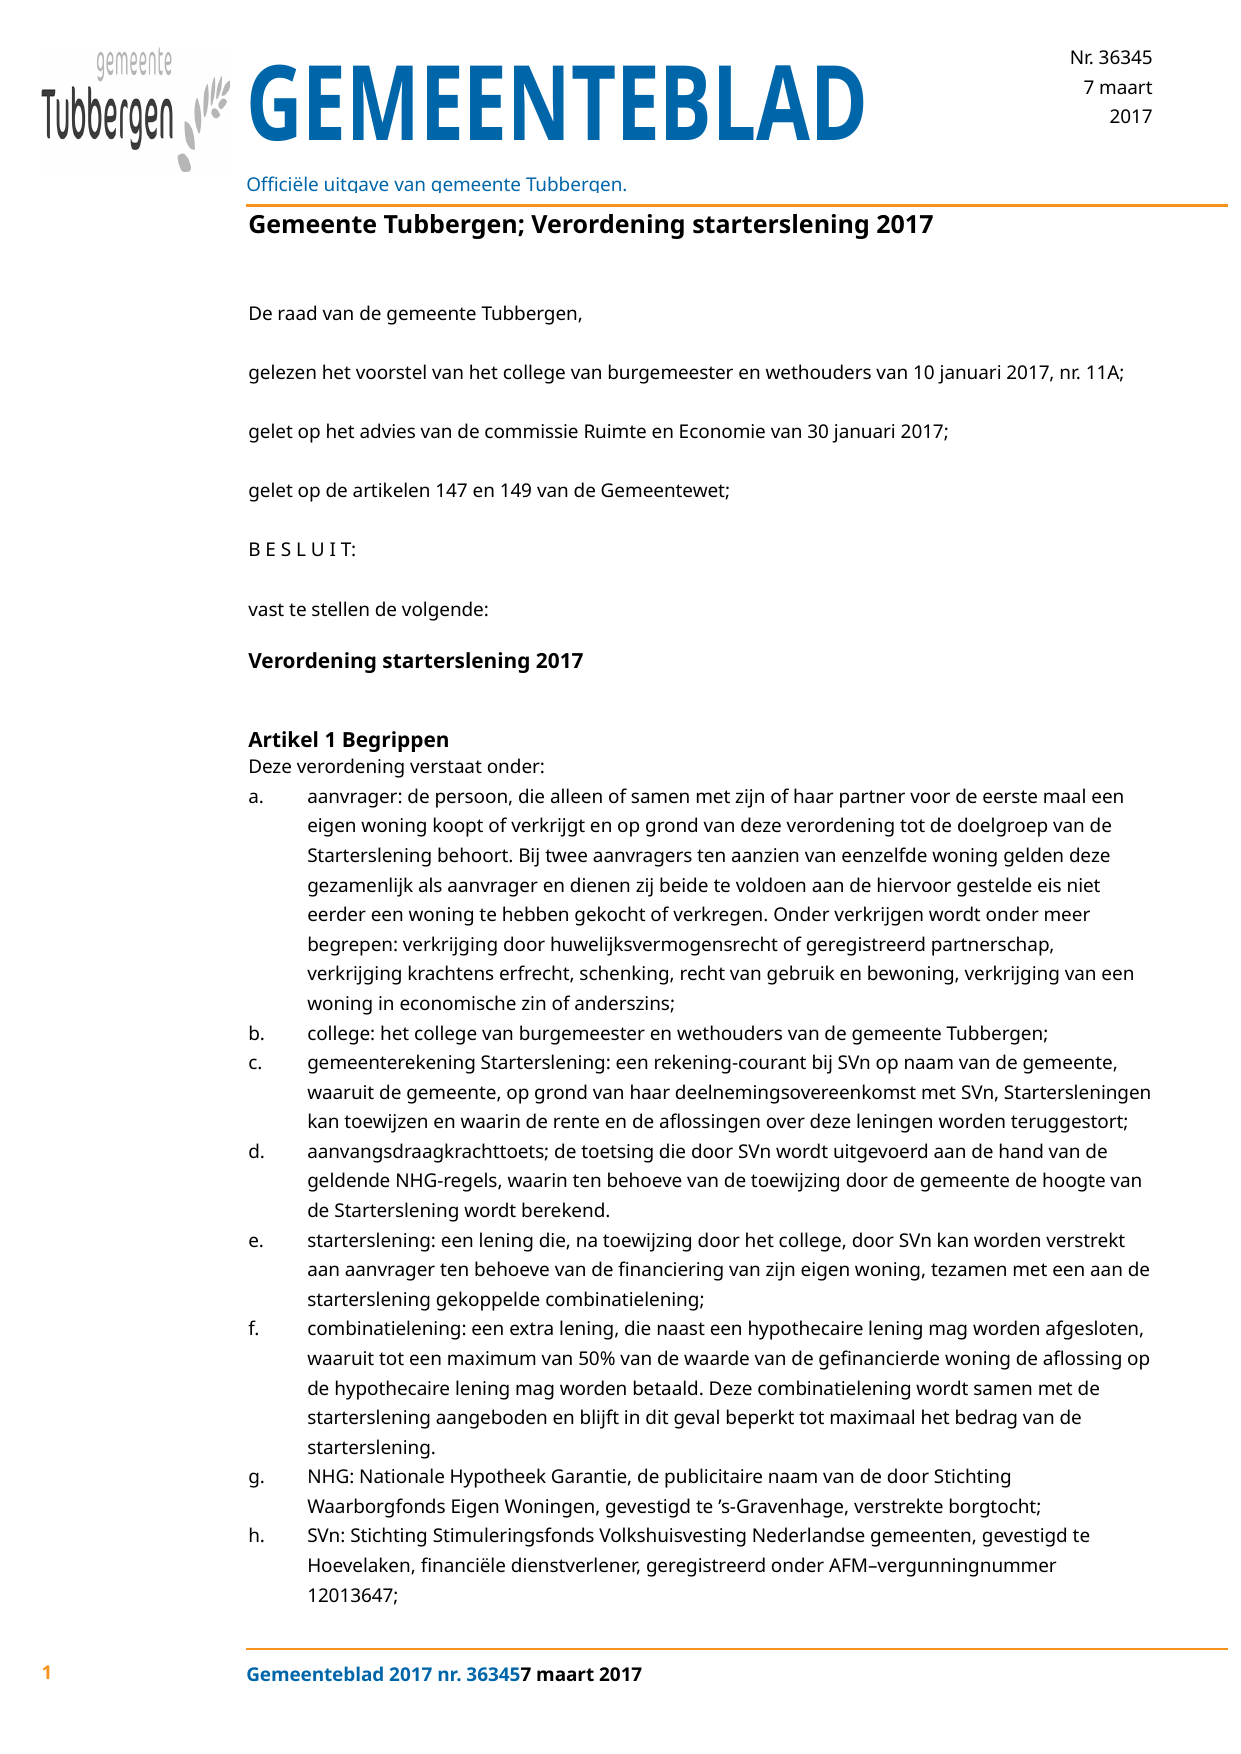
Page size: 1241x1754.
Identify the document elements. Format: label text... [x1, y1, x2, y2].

text Gemeente Tubbergen; Verordening starterslening 2017 [248, 207, 1152, 241]
list SVn: Stichting Stimuleringsfonds Volkshuisvesting Nederlandse gemeenten, gevestigd te Hoevelaken, financiële dienstverlener, geregistreerd onder AFM–vergunningnummer 12013647; [248, 1523, 1152, 1607]
text gelet op het advies van de commissie Ruimte en Economie van 30 januari 2017; [248, 418, 1152, 444]
list combinatielening: een extra lening, die naast een hypothecaire lening mag worden afgesloten, waaruit tot een maximum van 50% van de waarde van de gefinancierde woning de aflossing op de hypothecaire lening mag worden betaald. Deze combinatielening wordt samen met de starterslening aangeboden en blijft in dit geval beperkt tot maximaal het bedrag van de starterslening. [248, 1316, 1152, 1459]
list starterslening: een lening die, na toewijzing door het college, door SVn kan worden verstrekt aan aanvrager ten behoeve van de financiering van zijn eigen woning, tezamen met een aan de starterslening gekoppelde combinatielening; [248, 1227, 1152, 1312]
text gelezen het voorstel van het college van burgemeester en wethouders van 10 januari 2017, nr. 11A; [248, 359, 1152, 385]
text Deze verordening verstaat onder: [248, 753, 1152, 779]
list aanvangsdraagkrachttoets; de toetsing die door SVn wordt uitgevoerd aan de hand van de geldende NHG-regels, waarin ten behoeve van de toewijzing door de gemeente de hoogte van de Starterslening wordt berekend. [248, 1138, 1152, 1223]
list NHG: Nationale Hypotheek Garantie, de publicitaire naam van de door Stichting Waarborgfonds Eigen Woningen, gevestigd te ’s-Gravenhage, verstrekte borgtocht; [248, 1463, 1152, 1519]
list aanvrager: de persoon, die alleen of samen met zijn of haar partner voor de eerste maal een eigen woning koopt of verkrijgt en op grond van deze verordening tot de doelgroep van de Starterslening behoort. Bij twee aanvragers ten aanzien van eenzelfde woning gelden deze gezamenlijk als aanvrager en dienen zij beide te voldoen aan de hiervoor gestelde eis niet eerder een woning te hebben gekocht of verkregen. Onder verkrijgen wordt onder meer begrepen: verkrijging door huwelijksvermogensrecht of geregistreerd partnerschap, verkrijging krachtens erfrecht, schenking, recht van gebruik en bewoning, verkrijging van een woning in economische zin of anderszins; [248, 783, 1152, 1016]
text Verordening starterslening 2017 [248, 646, 1152, 674]
list college: het college van burgemeester en wethouders van de gemeente Tubbergen; [248, 1020, 1152, 1045]
text B E S L U I T: [248, 537, 1152, 562]
list gemeenterekening Starterslening: een rekening-courant bij SVn op naam van de gemeente, waaruit de gemeente, op grond van haar deelnemingsovereenkomst met SVn, Startersleningen kan toewijzen en waarin de rente en de aflossingen over deze leningen worden teruggestort; [248, 1049, 1152, 1134]
text vast te stellen de volgende: [248, 596, 1152, 621]
picture [41, 47, 231, 172]
text gelet op de artikelen 147 en 149 van de Gemeentewet; [248, 477, 1152, 503]
text De raad van de gemeente Tubbergen, [248, 300, 1152, 326]
text Artikel 1 Begrippen [248, 725, 1152, 753]
